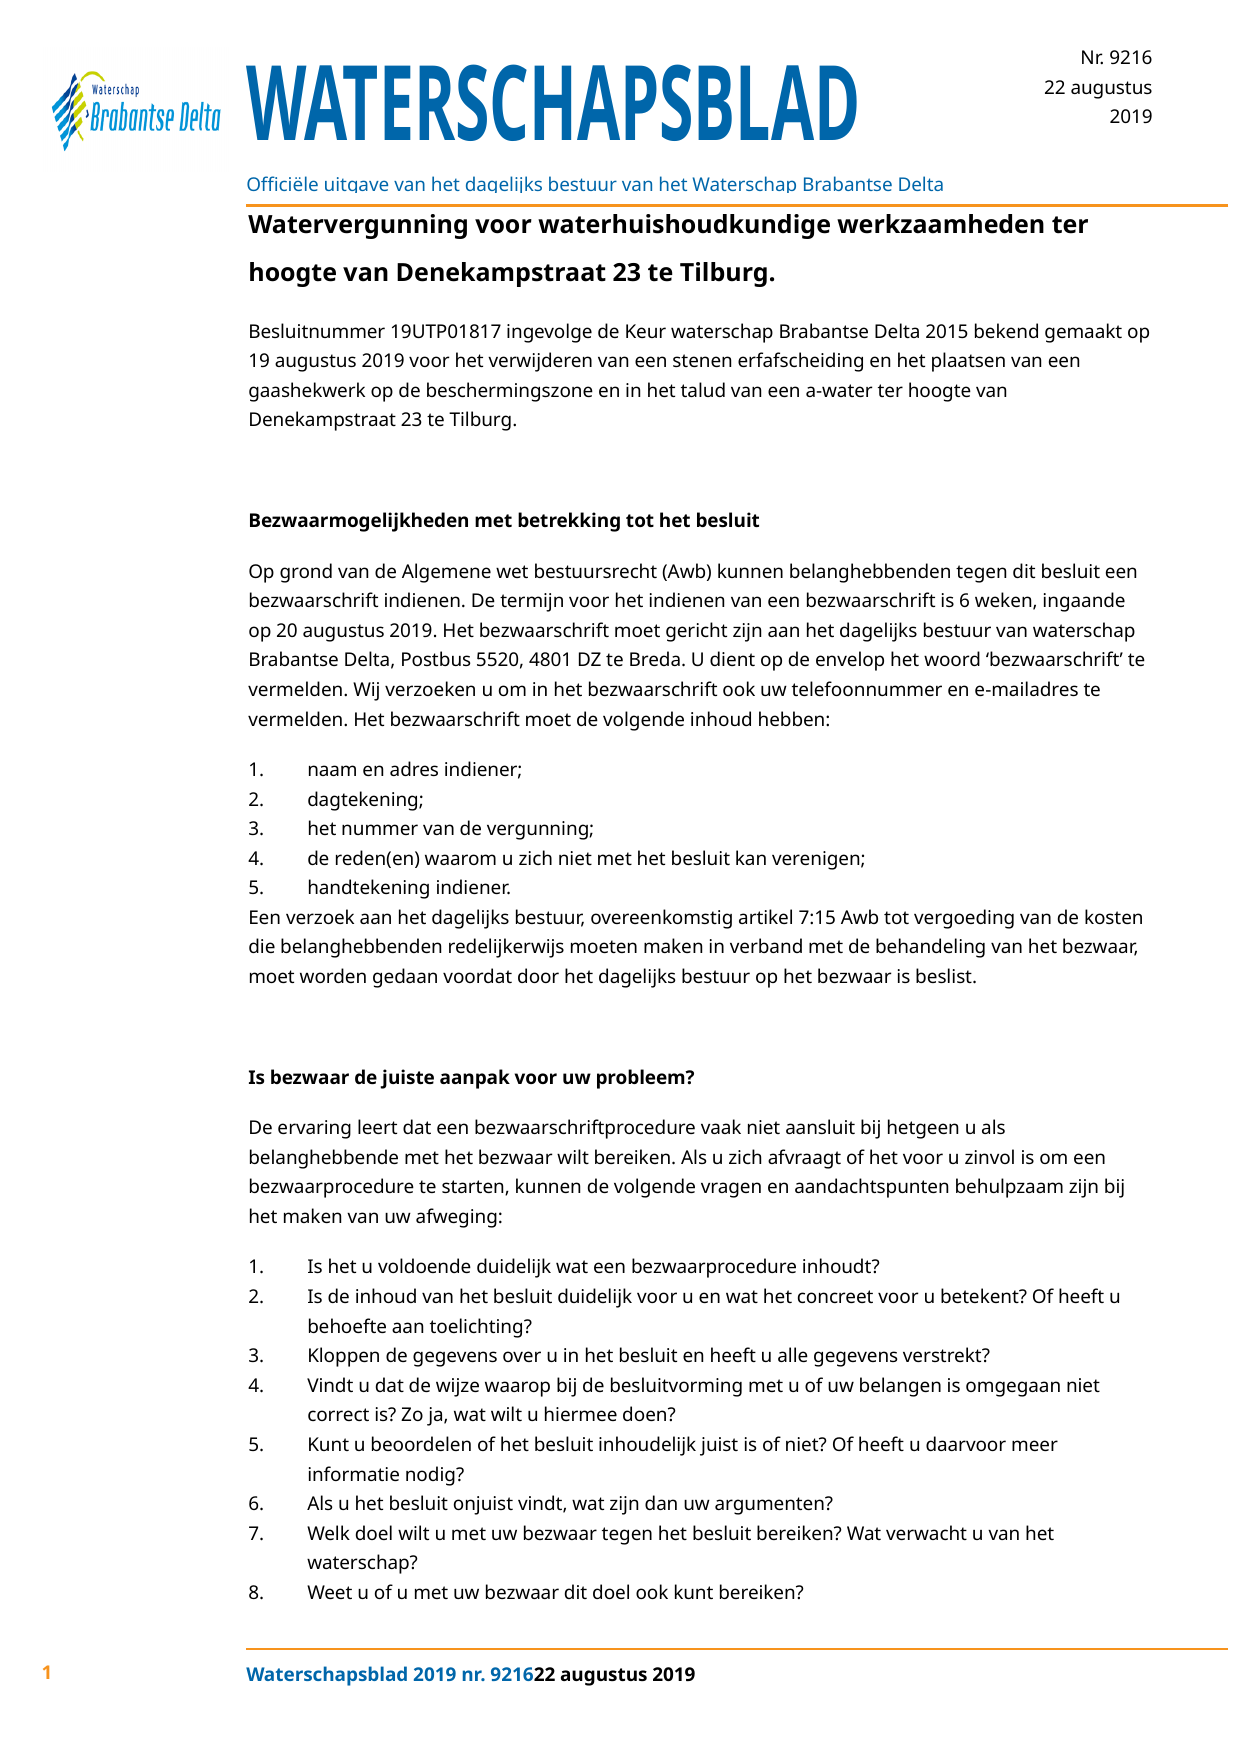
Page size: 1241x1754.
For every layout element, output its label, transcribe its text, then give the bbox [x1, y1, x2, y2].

list de reden(en) waarom u zich niet met het besluit kan verenigen; [248, 845, 1152, 871]
text Watervergunning voor waterhuishoudkundige werkzaamheden ter hoogte van Denekampstraat 23 te Tilburg. [248, 207, 1152, 288]
list dagtekening; [248, 786, 1152, 812]
text Een verzoek aan het dagelijks bestuur, overeenkomstig artikel 7:15 Awb tot vergoeding van de kosten die belanghebbenden redelijkerwijs moeten maken in verband met de behandeling van het bezwaar, moet worden gedaan voordat door het dagelijks bestuur op het bezwaar is beslist. [248, 904, 1152, 989]
list naam en adres indiener; [248, 756, 1152, 782]
text Op grond van de Algemene wet bestuursrecht (Awb) kunnen belanghebbenden tegen dit besluit een bezwaarschrift indienen. De termijn voor het indienen van een bezwaarschrift is 6 weken, ingaande op 20 augustus 2019. Het bezwaarschrift moet gericht zijn aan het dagelijks bestuur van waterschap Brabantse Delta, Postbus 5520, 4801 DZ te Breda. U dient op de envelop het woord ‘bezwaarschrift’ te vermelden. Wij verzoeken u om in het bezwaarschrift ook uw telefoonnummer en e‑mailadres te vermelden. Het bezwaarschrift moet de volgende inhoud hebben: [248, 558, 1152, 732]
list het nummer van de vergunning; [248, 815, 1152, 841]
text De ervaring leert dat een bezwaarschriftprocedure vaak niet aansluit bij hetgeen u als belanghebbende met het bezwaar wilt bereiken. Als u zich afvraagt of het voor u zinvol is om een bezwaarprocedure te starten, kunnen de volgende vragen en aandachtspunten behulpzaam zijn bij het maken van uw afweging: [248, 1114, 1152, 1229]
list Als u het besluit onjuist vindt, wat zijn dan uw argumenten? [248, 1490, 1152, 1516]
list Kloppen de gegevens over u in het besluit en heeft u alle gegevens verstrekt? [248, 1342, 1152, 1368]
list Is het u voldoende duidelijk wat een bezwaarprocedure inhoudt? [248, 1254, 1152, 1279]
list Kunt u beoordelen of het besluit inhoudelijk juist is of niet? Of heeft u daarvoor meer informatie nodig? [248, 1431, 1152, 1487]
list Is de inhoud van het besluit duidelijk voor u en wat het concreet voor u betekent? Of heeft u behoefte aan toelichting? [248, 1283, 1152, 1339]
text Bezwaarmogelijkheden met betrekking tot het besluit [248, 507, 1152, 533]
picture [41, 47, 231, 172]
text Is bezwaar de juiste aanpak voor uw probleem? [248, 1064, 1152, 1090]
text Besluitnummer 19UTP01817 ingevolge de Keur waterschap Brabantse Delta 2015 bekend gemaakt op 19 augustus 2019 voor het verwijderen van een stenen erfafscheiding en het plaatsen van een gaashekwerk op de beschermingszone en in het talud van een a-water ter hoogte van Denekampstraat 23 te Tilburg. [248, 318, 1152, 432]
list Welk doel wilt u met uw bezwaar tegen het besluit bereiken? Wat verwacht u van het waterschap? [248, 1520, 1152, 1575]
list handtekening indiener. [248, 874, 1152, 900]
list Weet u of u met uw bezwaar dit doel ook kunt bereiken? [248, 1579, 1152, 1605]
list Vindt u dat de wijze waarop bij de besluitvorming met u of uw belangen is omgegaan niet correct is? Zo ja, wat wilt u hiermee doen? [248, 1372, 1152, 1427]
